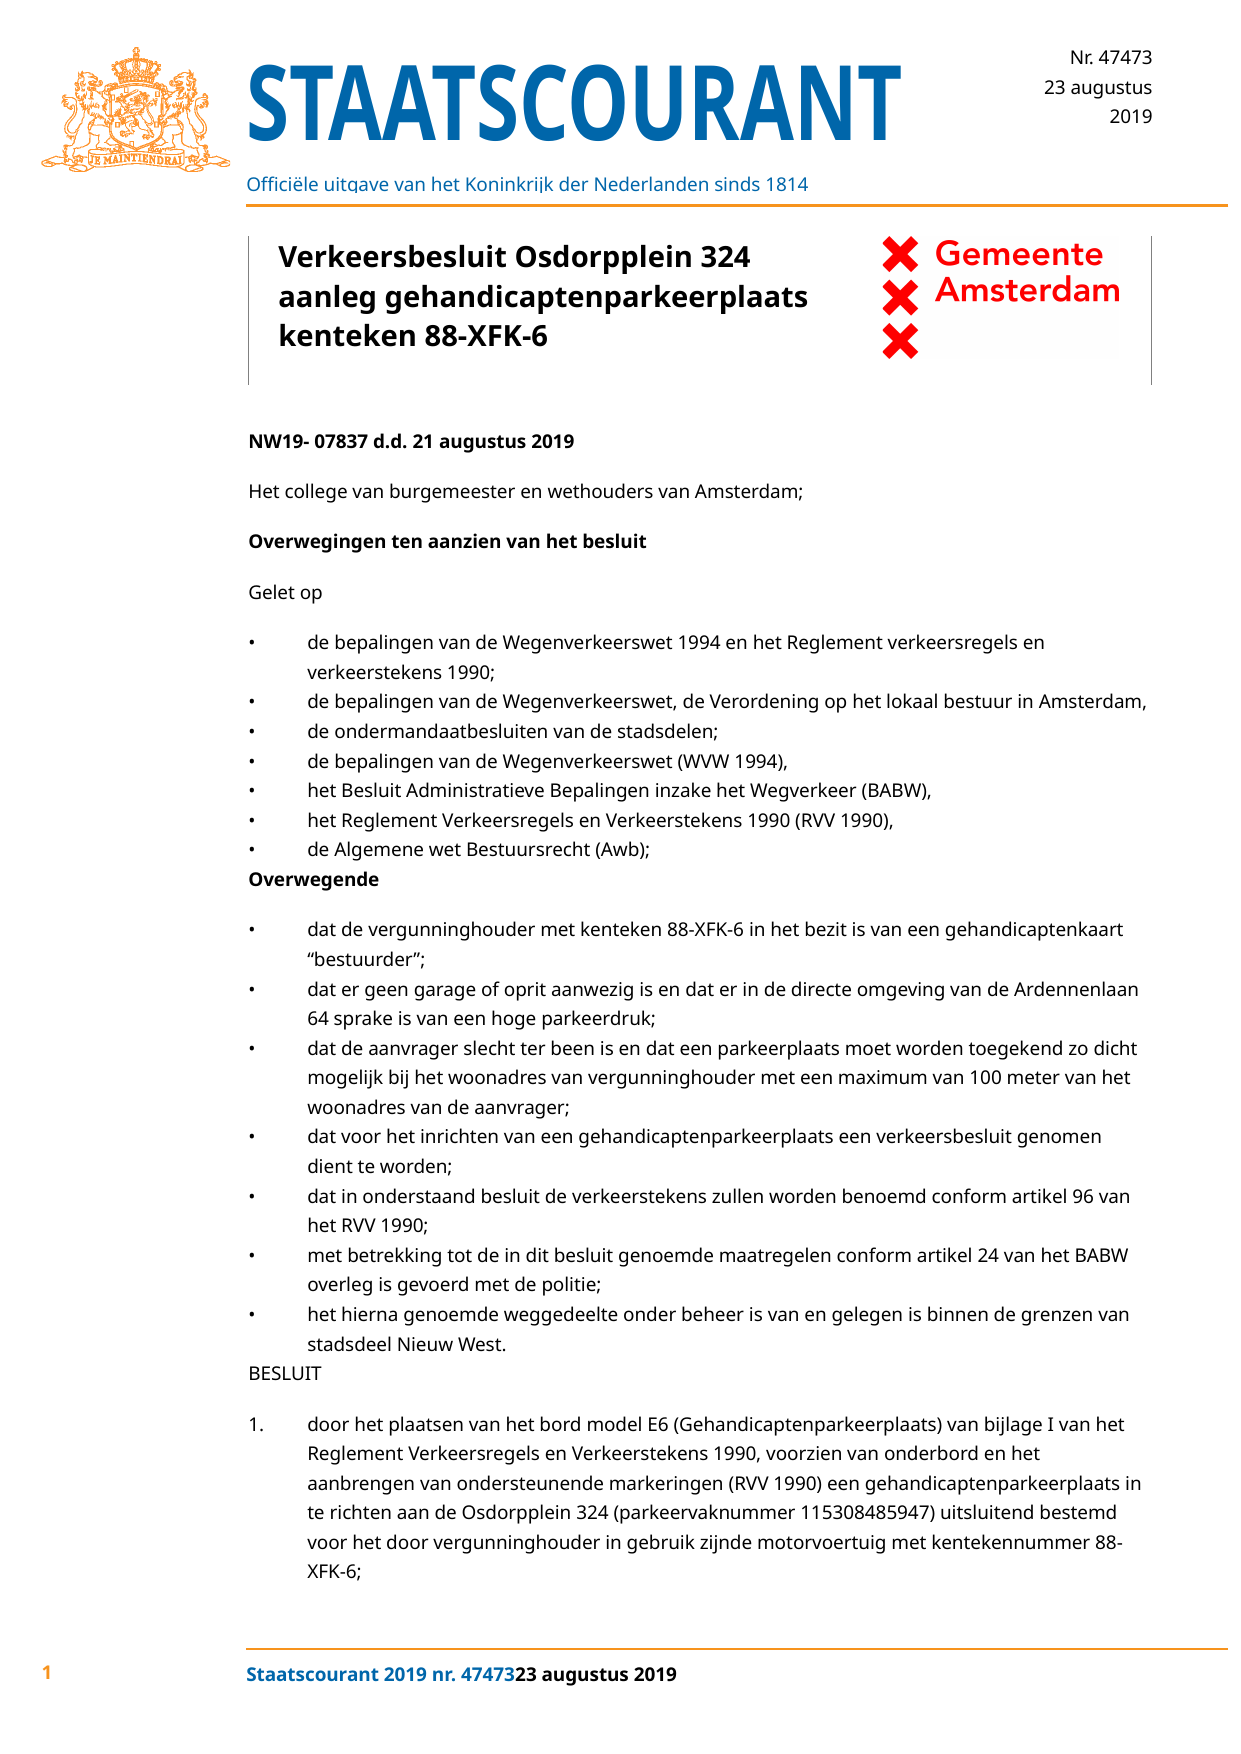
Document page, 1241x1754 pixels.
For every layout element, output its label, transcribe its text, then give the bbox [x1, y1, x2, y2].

list de bepalingen van de Wegenverkeerswet (WVW 1994), [248, 748, 1152, 774]
picture [41, 47, 231, 172]
list de bepalingen van de Wegenverkeerswet 1994 en het Reglement verkeersregels en verkeerstekens 1990; [248, 629, 1152, 685]
list dat in onderstaand besluit de verkeerstekens zullen worden benoemd conform artikel 96 van het RVV 1990; [248, 1183, 1152, 1238]
list het Besluit Administratieve Bepalingen inzake het Wegverkeer (BABW), [248, 777, 1152, 803]
list het hierna genoemde weggedeelte onder beheer is van en gelegen is binnen de grenzen van stadsdeel Nieuw West. [248, 1301, 1152, 1357]
list de bepalingen van de Wegenverkeerswet, de Verordening op het lokaal bestuur in Amsterdam, [248, 689, 1152, 714]
text BESLUIT [248, 1360, 1152, 1386]
list dat de vergunninghouder met kenteken 88-XFK-6 in het bezit is van een gehandicaptenkaart “bestuurder”; [248, 917, 1152, 972]
text NW19- 07837 d.d. 21 augustus 2019 [248, 428, 1152, 454]
list de Algemene wet Bestuursrecht (Awb); [248, 837, 1152, 862]
list dat voor het inrichten van een gehandicaptenparkeerplaats een verkeersbesluit genomen dient te worden; [248, 1124, 1152, 1179]
list dat de aanvrager slecht ter been is en dat een parkeerplaats moet worden toegekend zo dicht mogelijk bij het woonadres van vergunninghouder met een maximum van 100 meter van het woonadres van de aanvrager; [248, 1035, 1152, 1120]
table_header [850, 236, 1151, 385]
list door het plaatsen van het bord model E6 (Gehandicaptenparkeerplaats) van bijlage I van het Reglement Verkeersregels en Verkeerstekens 1990, voorzien van onderbord en het aanbrengen van ondersteunende markeringen (RVV 1990) een gehandicaptenparkeerplaats in te richten aan de Osdorpplein 324 (parkeervaknummer 115308485947) uitsluitend bestemd voor het door vergunninghouder in gebruik zijnde motorvoertuig met kentekennummer 88-XFK-6; [248, 1411, 1152, 1584]
text Gelet op [248, 579, 1152, 605]
list met betrekking tot de in dit besluit genoemde maatregelen conform artikel 24 van het BABW overleg is gevoerd met de politie; [248, 1242, 1152, 1297]
table_header Verkeersbesluit Osdorpplein 324 aanleg gehandicaptenparkeerplaats kenteken 88-XFK-6 [249, 236, 850, 385]
list het Reglement Verkeersregels en Verkeerstekens 1990 (RVV 1990), [248, 807, 1152, 833]
list dat er geen garage of oprit aanwezig is en dat er in de directe omgeving van de Ardennenlaan 64 sprake is van een hoge parkeerdruk; [248, 976, 1152, 1031]
text Het college van burgemeester en wethouders van Amsterdam; [248, 478, 1152, 504]
text Overwegingen ten aanzien van het besluit [248, 529, 1152, 554]
list de ondermandaatbesluiten van de stadsdelen; [248, 718, 1152, 744]
text Overwegende [248, 866, 1152, 892]
picture [882, 236, 1119, 359]
